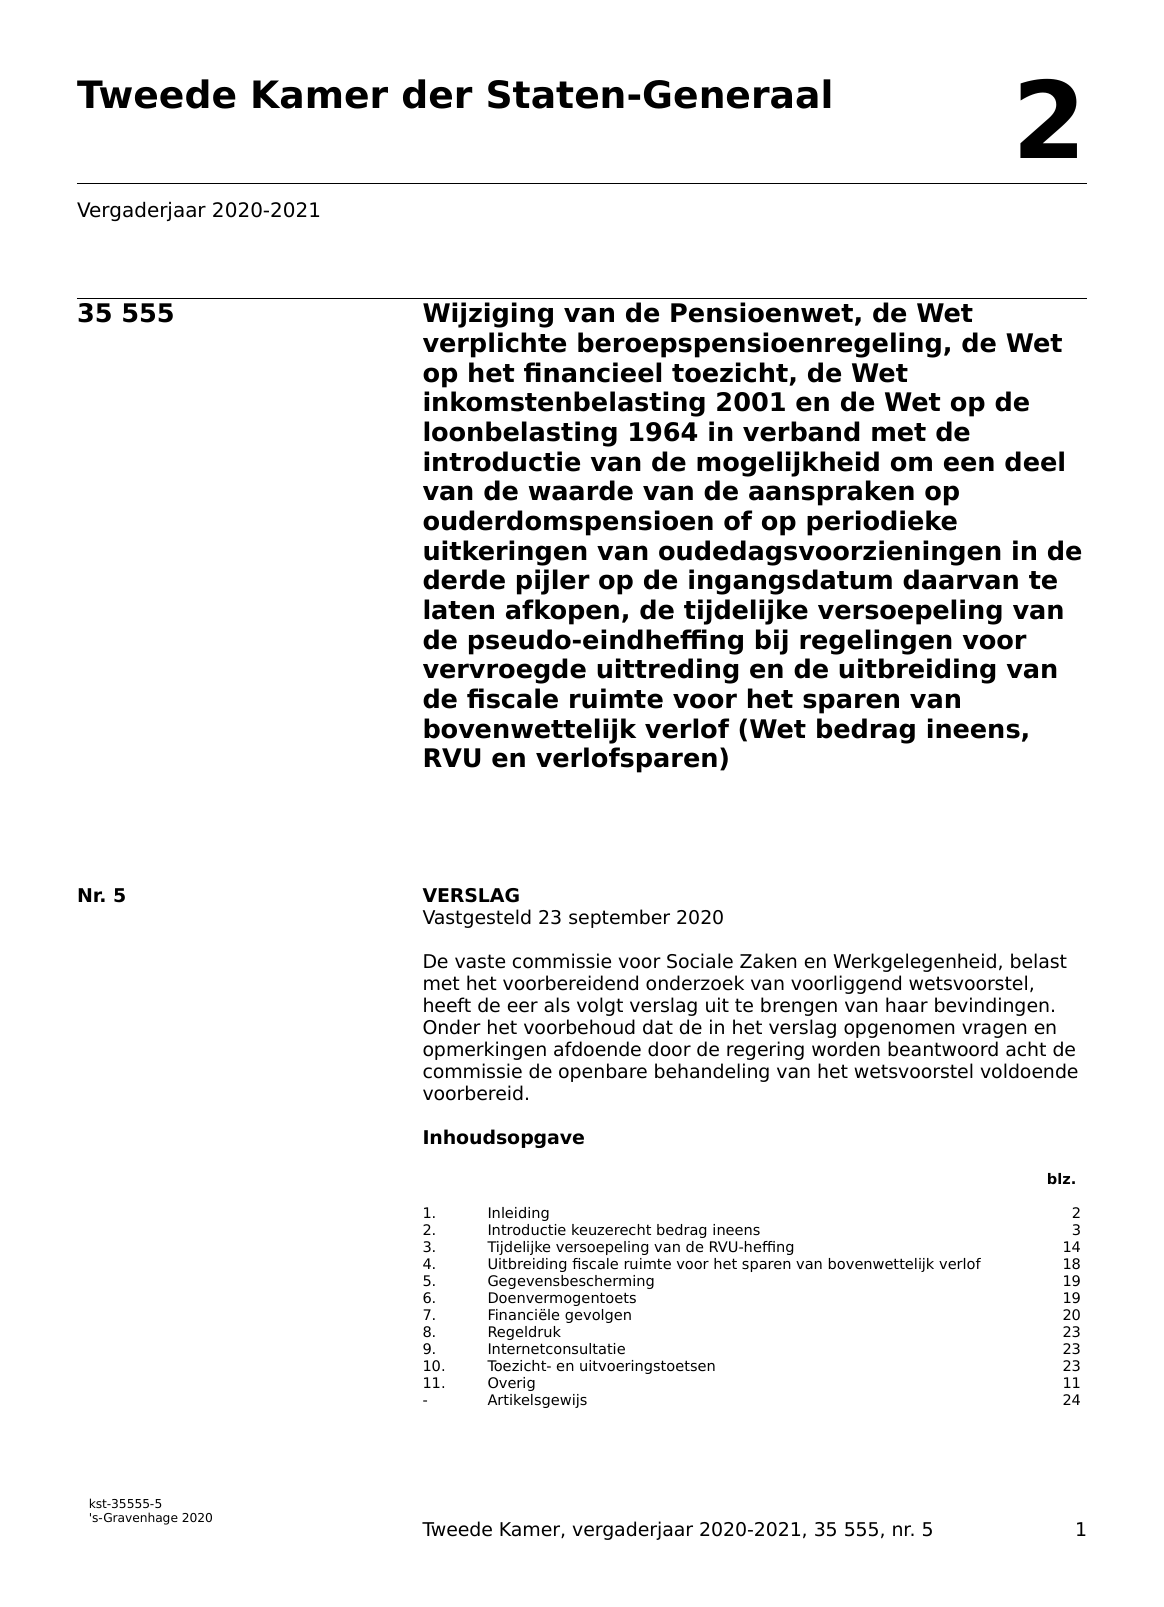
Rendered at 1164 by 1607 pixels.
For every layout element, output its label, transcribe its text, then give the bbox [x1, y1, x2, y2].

table_cell 18 [1013, 1256, 1087, 1273]
table_cell 9. [422, 1341, 481, 1358]
table_cell [422, 1188, 481, 1205]
table_cell Internetconsultatie [481, 1341, 1013, 1358]
table_cell Regeldruk [481, 1324, 1013, 1341]
table_cell 2 [1013, 1205, 1087, 1222]
text kst-35555-5 [88, 1497, 323, 1511]
table_cell 23 [1013, 1324, 1087, 1341]
table_header Tweede Kamer der Staten-Generaal [77, 59, 886, 183]
table_cell Tijdelijke versoepeling van de RVU-heffing [481, 1239, 1013, 1256]
table_cell Toezicht- en uitvoeringstoetsen [481, 1358, 1013, 1375]
text Onder het voorbehoud dat de in het verslag opgenomen vragen en opmerkingen afdoende door de regering worden beantwoord acht de commissie de openbare behandeling van het wetsvoorstel voldoende voorbereid. [422, 1017, 1087, 1105]
table_cell 6. [422, 1290, 481, 1307]
table_cell [1013, 1188, 1087, 1205]
table_cell Vergaderjaar 2020-2021 [77, 184, 1087, 298]
subtitle 35 555 Wijziging van de Pensioenwet, de Wet verplichte beroepspensioenregeling, de Wet op het financieel toezicht, de Wet inkomstenbelasting 2001 en de Wet op de loonbelasting 1964 in verband met de introductie van de mogelijkheid om een deel van de waarde van de aanspraken op ouderdomspensioen of op periodieke uitkeringen van oudedagsvoorzieningen in de derde pijler op de ingangsdatum daarvan te laten afkopen, de tijdelijke versoepeling van de pseudo-eindheffing bij regelingen voor vervroegde uittreding en de uitbreiding van de fiscale ruimte voor het sparen van bovenwettelijk verlof (Wet bedrag ineens, RVU en verlofsparen) [77, 299, 1087, 774]
table_header [481, 1171, 1013, 1188]
table_cell 11 [1013, 1375, 1087, 1392]
table_cell 20 [1013, 1307, 1087, 1324]
table_cell 7. [422, 1307, 481, 1324]
table_cell 2. [422, 1222, 481, 1239]
table_cell 1. [422, 1205, 481, 1222]
table_cell Financiële gevolgen [481, 1307, 1013, 1324]
table_cell Overig [481, 1375, 1013, 1392]
table_cell 23 [1013, 1341, 1087, 1358]
table_cell Artikelsgewijs [481, 1392, 1013, 1409]
table_cell Doenvermogentoets [481, 1290, 1013, 1307]
table_cell Gegevensbescherming [481, 1273, 1013, 1290]
text Vastgesteld 23 september 2020 [422, 907, 1087, 929]
table_cell 10. [422, 1358, 481, 1375]
table_cell Uitbreiding fiscale ruimte voor het sparen van bovenwettelijk verlof [481, 1256, 1013, 1273]
subtitle Nr. 5 VERSLAG [77, 885, 1087, 907]
subtitle Inhoudsopgave [422, 1127, 1087, 1149]
table_cell [481, 1188, 1013, 1205]
table_cell 3. [422, 1239, 481, 1256]
table_cell Introductie keuzerecht bedrag ineens [481, 1222, 1013, 1239]
table_cell 11. [422, 1375, 481, 1392]
table_cell 19 [1013, 1273, 1087, 1290]
text 's-Gravenhage 2020 [88, 1511, 323, 1525]
table_cell Inleiding [481, 1205, 1013, 1222]
table_cell 19 [1013, 1290, 1087, 1307]
table_cell 24 [1013, 1392, 1087, 1409]
text De vaste commissie voor Sociale Zaken en Werkgelegenheid, belast met het voorbereidend onderzoek van voorliggend wetsvoorstel, heeft de eer als volgt verslag uit te brengen van haar bevindingen. [422, 951, 1087, 1017]
table_cell 4. [422, 1256, 481, 1273]
table_cell - [422, 1392, 481, 1409]
table_cell 23 [1013, 1358, 1087, 1375]
table_cell 14 [1013, 1239, 1087, 1256]
table_header 2 [886, 59, 1087, 183]
table_header blz. [1013, 1171, 1087, 1188]
table_header [422, 1171, 481, 1188]
table_cell 5. [422, 1273, 481, 1290]
table_cell 3 [1013, 1222, 1087, 1239]
table_cell 8. [422, 1324, 481, 1341]
